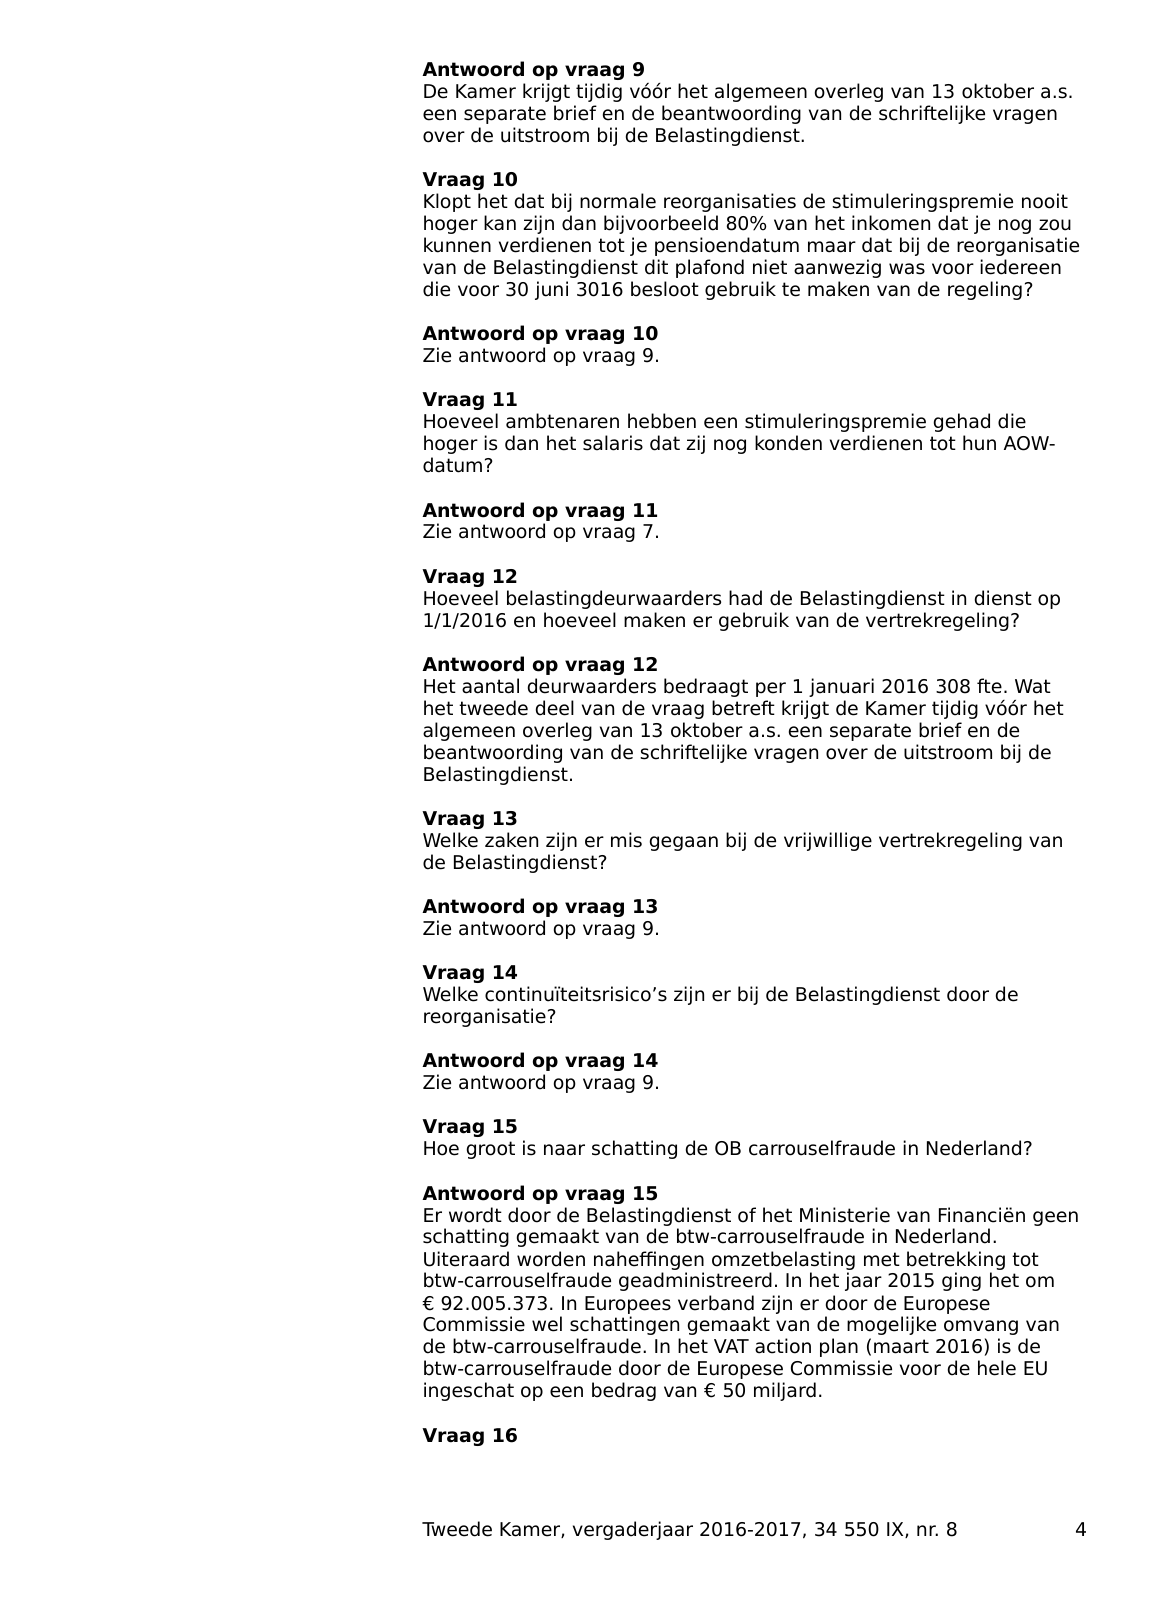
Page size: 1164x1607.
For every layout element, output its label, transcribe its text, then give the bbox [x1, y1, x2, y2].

text De Kamer krijgt tijdig vóór het algemeen overleg van 13 oktober a.s. een separate brief en de beantwoording van de schriftelijke vragen over de uitstroom bij de Belastingdienst. [422, 81, 1087, 147]
text Zie antwoord op vraag 9. [422, 918, 1087, 940]
text Zie antwoord op vraag 9. [422, 1072, 1087, 1094]
text Er wordt door de Belastingdienst of het Ministerie van Financiën geen schatting gemaakt van de btw-carrouselfraude in Nederland. Uiteraard worden naheffingen omzetbelasting met betrekking tot btw-carrouselfraude geadministreerd. In het jaar 2015 ging het om € 92.005.373. In Europees verband zijn er door de Europese Commissie wel schattingen gemaakt van de mogelijke omvang van de btw-carrouselfraude. In het VAT action plan (maart 2016) is de btw-carrouselfraude door de Europese Commissie voor de hele EU ingeschat op een bedrag van € 50 miljard. [422, 1204, 1087, 1402]
text Vraag 16 [422, 1424, 1087, 1446]
text Vraag 12 [422, 566, 1087, 588]
text Vraag 10 [422, 169, 1087, 191]
text Vraag 13 [422, 808, 1087, 830]
text Vraag 11 [422, 389, 1087, 411]
text Het aantal deurwaarders bedraagt per 1 januari 2016 308 fte. Wat het tweede deel van de vraag betreft krijgt de Kamer tijdig vóór het algemeen overleg van 13 oktober a.s. een separate brief en de beantwoording van de schriftelijke vragen over de uitstroom bij de Belastingdienst. [422, 676, 1087, 786]
text Antwoord op vraag 12 [422, 654, 1087, 676]
text Vraag 15 [422, 1116, 1087, 1138]
text Antwoord op vraag 15 [422, 1182, 1087, 1204]
text Antwoord op vraag 9 [422, 59, 1087, 81]
text Vraag 14 [422, 962, 1087, 984]
text Antwoord op vraag 11 [422, 499, 1087, 521]
text Hoe groot is naar schatting de OB carrouselfraude in Nederland? [422, 1138, 1087, 1160]
text Zie antwoord op vraag 7. [422, 521, 1087, 543]
text Klopt het dat bij normale reorganisaties de stimuleringspremie nooit hoger kan zijn dan bijvoorbeeld 80% van het inkomen dat je nog zou kunnen verdienen tot je pensioendatum maar dat bij de reorganisatie van de Belastingdienst dit plafond niet aanwezig was voor iedereen die voor 30 juni 3016 besloot gebruik te maken van de regeling? [422, 191, 1087, 301]
text Antwoord op vraag 10 [422, 323, 1087, 345]
text Antwoord op vraag 14 [422, 1050, 1087, 1072]
text Welke continuïteitsrisico’s zijn er bij de Belastingdienst door de reorganisatie? [422, 984, 1087, 1028]
text Hoeveel ambtenaren hebben een stimuleringspremie gehad die hoger is dan het salaris dat zij nog konden verdienen tot hun AOW-datum? [422, 411, 1087, 477]
text Antwoord op vraag 13 [422, 896, 1087, 918]
text Zie antwoord op vraag 9. [422, 345, 1087, 367]
text Hoeveel belastingdeurwaarders had de Belastingdienst in dienst op 1/1/2016 en hoeveel maken er gebruik van de vertrekregeling? [422, 588, 1087, 632]
text Welke zaken zijn er mis gegaan bij de vrijwillige vertrekregeling van de Belastingdienst? [422, 830, 1087, 874]
